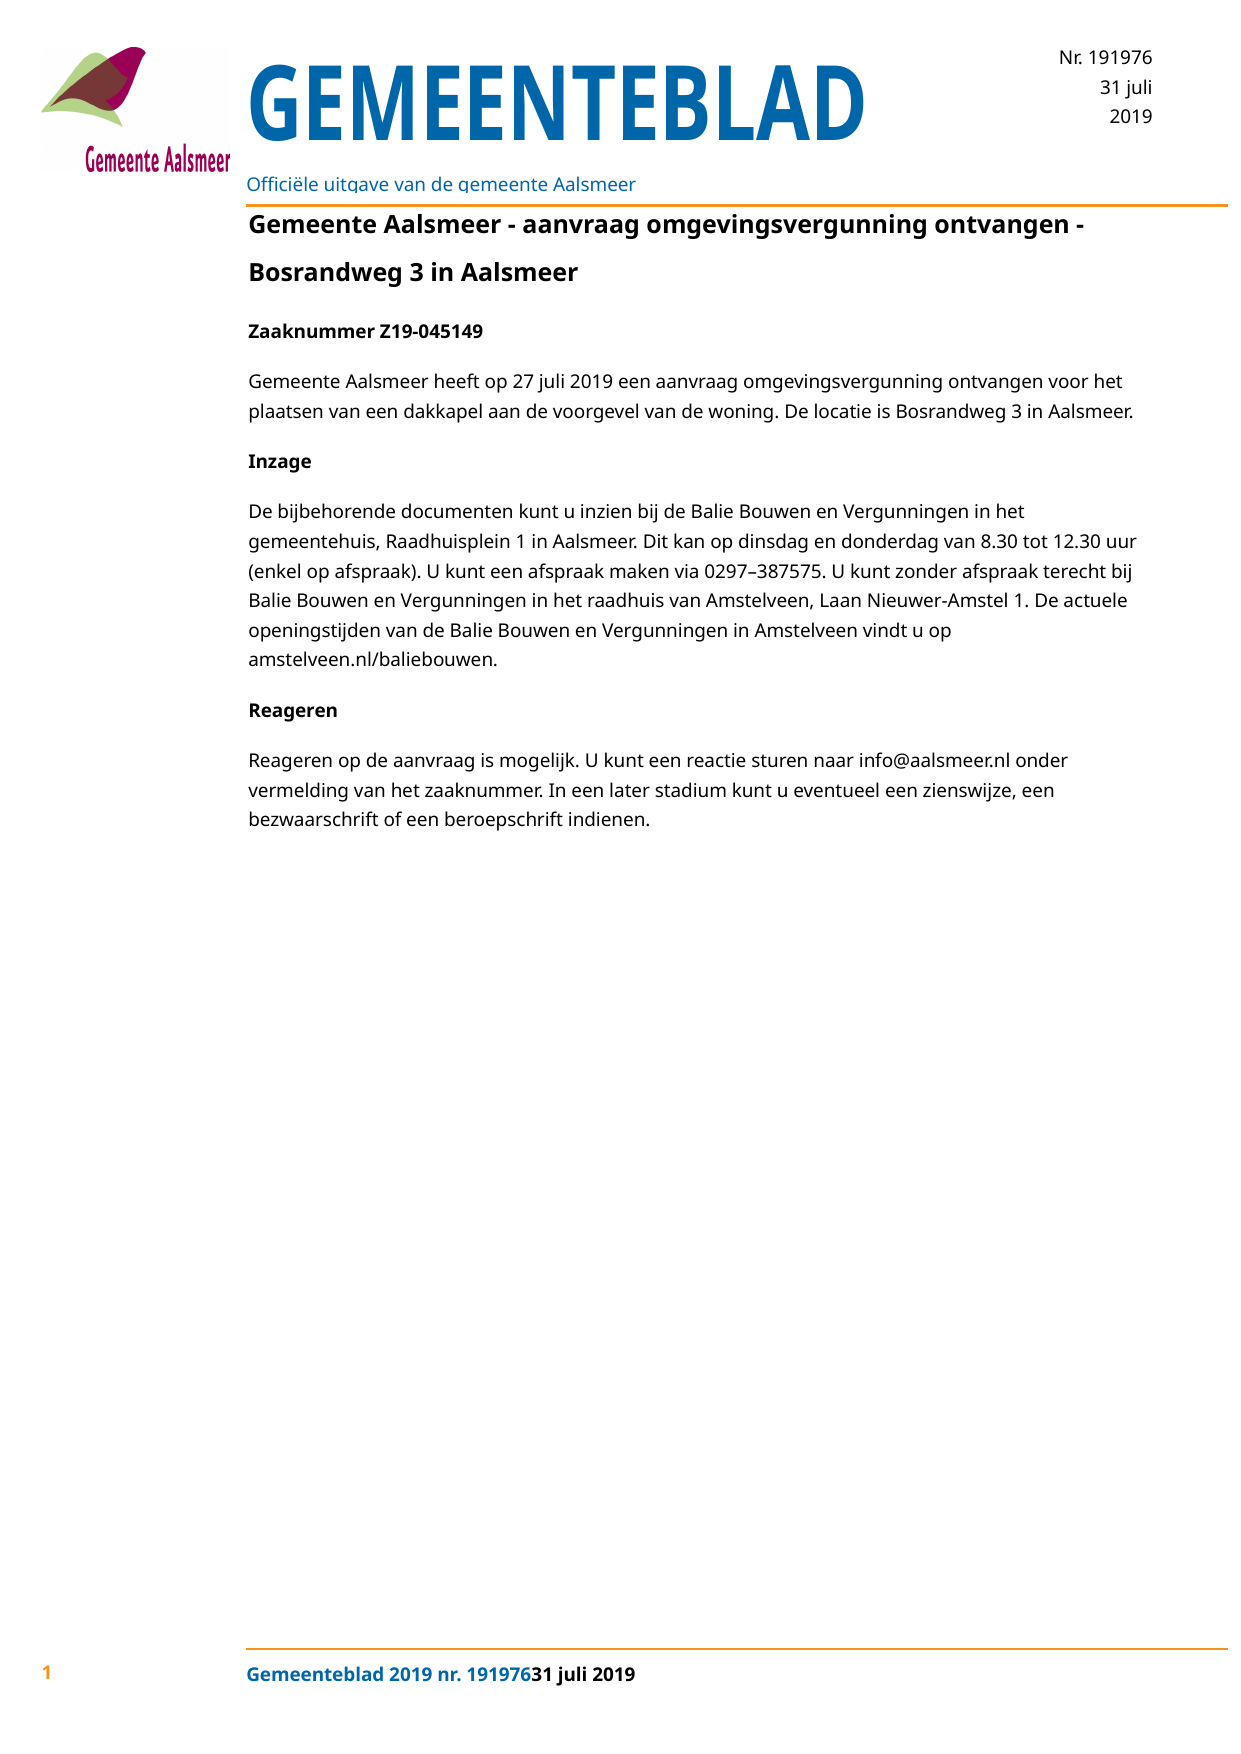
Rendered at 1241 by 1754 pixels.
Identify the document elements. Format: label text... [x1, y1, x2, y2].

text Gemeente Aalsmeer heeft op 27 juli 2019 een aanvraag omgevingsvergunning ontvangen voor het plaatsen van een dakkapel aan de voorgevel van de woning. De locatie is Bosrandweg 3 in Aalsmeer. [248, 368, 1152, 424]
text De bijbehorende documenten kunt u inzien bij de Balie Bouwen en Vergunningen in het gemeentehuis, Raadhuisplein 1 in Aalsmeer. Dit kan op dinsdag en donderdag van 8.30 tot 12.30 uur (enkel op afspraak). U kunt een afspraak maken via 0297–387575. U kunt zonder afspraak terecht bij Balie Bouwen en Vergunningen in het raadhuis van Amstelveen, Laan Nieuwer-Amstel 1. De actuele openingstijden van de Balie Bouwen en Vergunningen in Amstelveen vindt u op amstelveen.nl/baliebouwen. [248, 499, 1152, 672]
text Inzage [248, 448, 1152, 474]
text Gemeente Aalsmeer - aanvraag omgevingsvergunning ontvangen - Bosrandweg 3 in Aalsmeer [248, 207, 1152, 288]
text Reageren [248, 697, 1152, 723]
text Zaaknummer Z19-045149 [248, 318, 1152, 344]
picture [41, 47, 231, 172]
text Reageren op de aanvraag is mogelijk. U kunt een reactie sturen naar info@aalsmeer.nl onder vermelding van het zaaknummer. In een later stadium kunt u eventueel een zienswijze, een bezwaarschrift of een beroepschrift indienen. [248, 747, 1152, 832]
